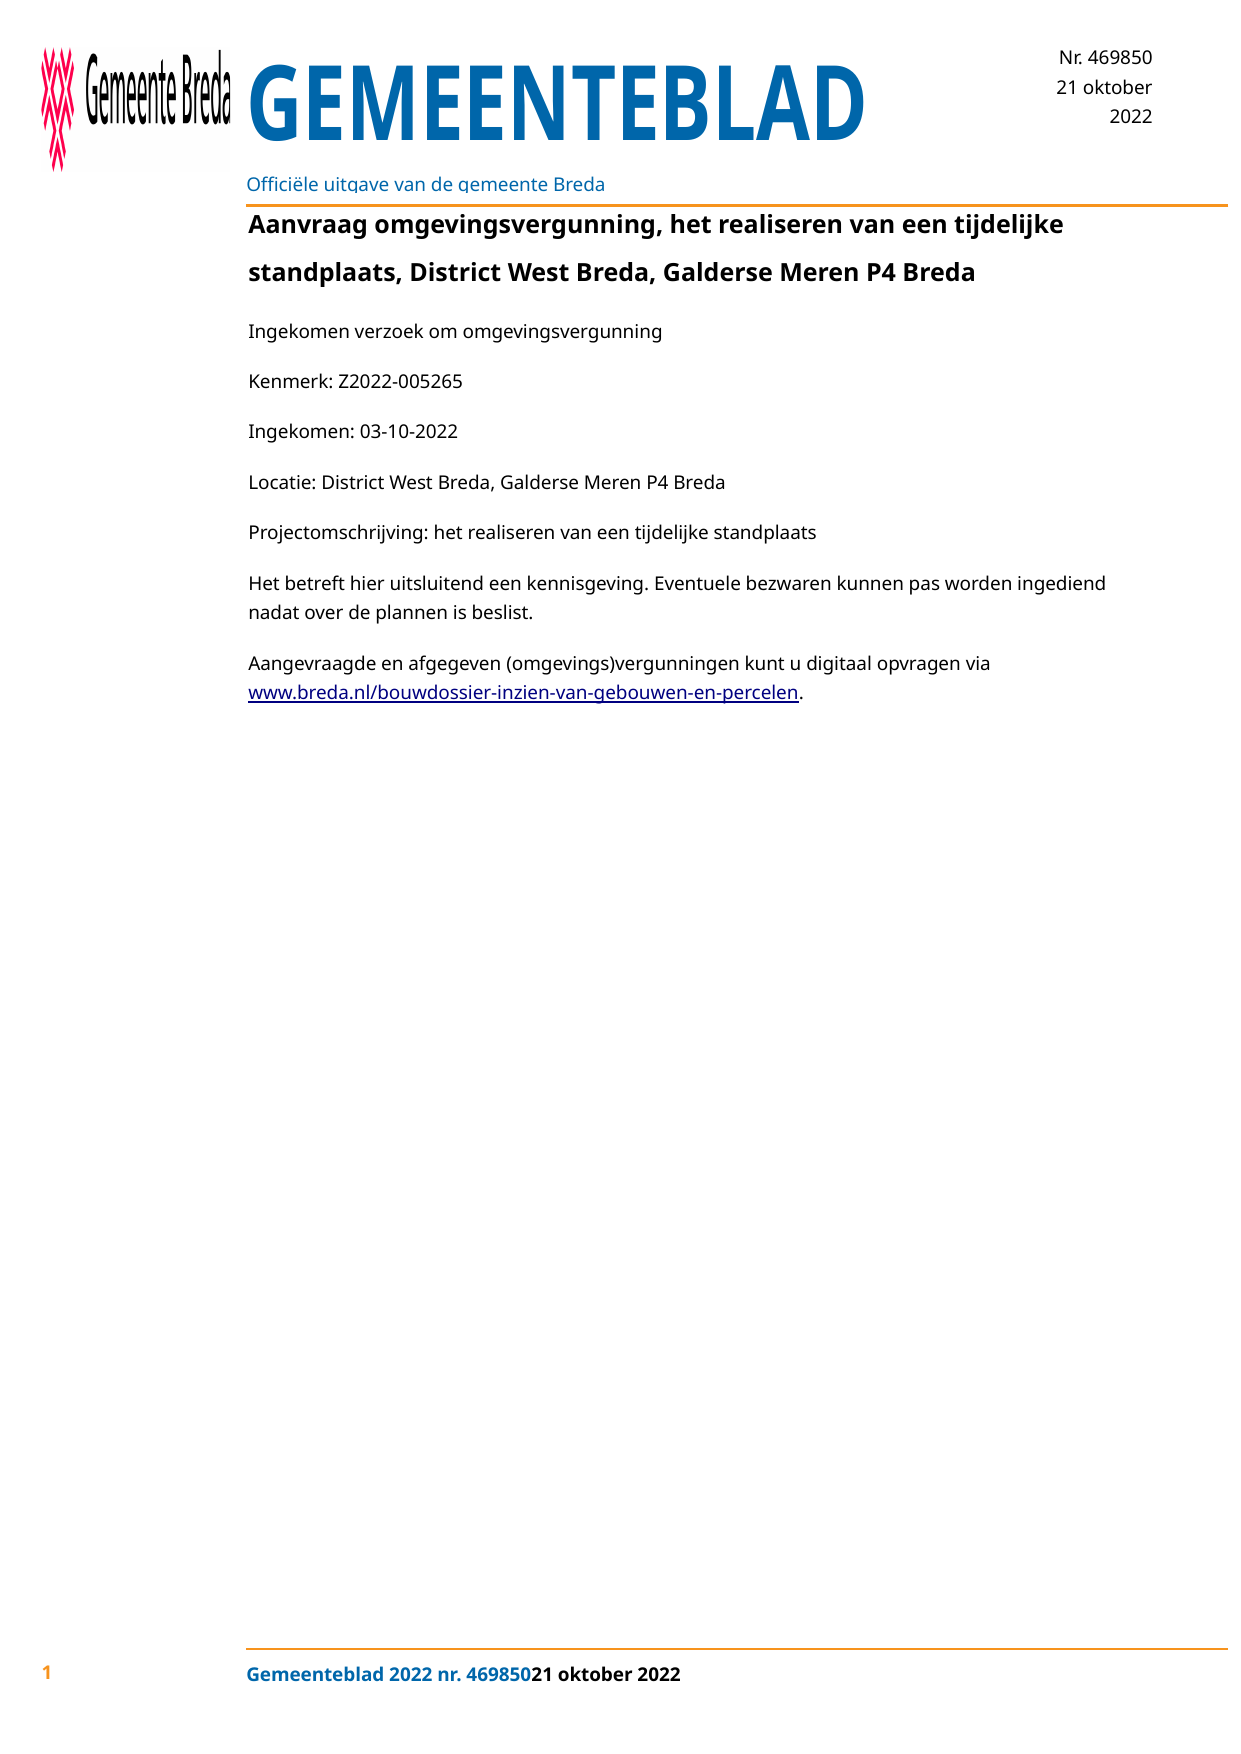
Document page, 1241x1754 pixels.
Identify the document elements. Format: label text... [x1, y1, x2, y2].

text Het betreft hier uitsluitend een kennisgeving. Eventuele bezwaren kunnen pas worden ingediend nadat over de plannen is beslist. [248, 570, 1152, 625]
text Aanvraag omgevingsvergunning, het realiseren van een tijdelijke standplaats, District West Breda, Galderse Meren P4 Breda [248, 207, 1152, 288]
text Locatie: District West Breda, Galderse Meren P4 Breda [248, 469, 1152, 495]
text Kenmerk: Z2022-005265 [248, 368, 1152, 394]
text Aangevraagde en afgegeven (omgevings)vergunningen kunt u digitaal opvragen via www.breda.nl/bouwdossier-inzien-van-gebouwen-en-percelen. [248, 650, 1152, 705]
text Projectomschrijving: het realiseren van een tijdelijke standplaats [248, 519, 1152, 545]
picture [41, 47, 231, 172]
text Ingekomen verzoek om omgevingsvergunning [248, 318, 1152, 344]
text Ingekomen: 03-10-2022 [248, 419, 1152, 444]
